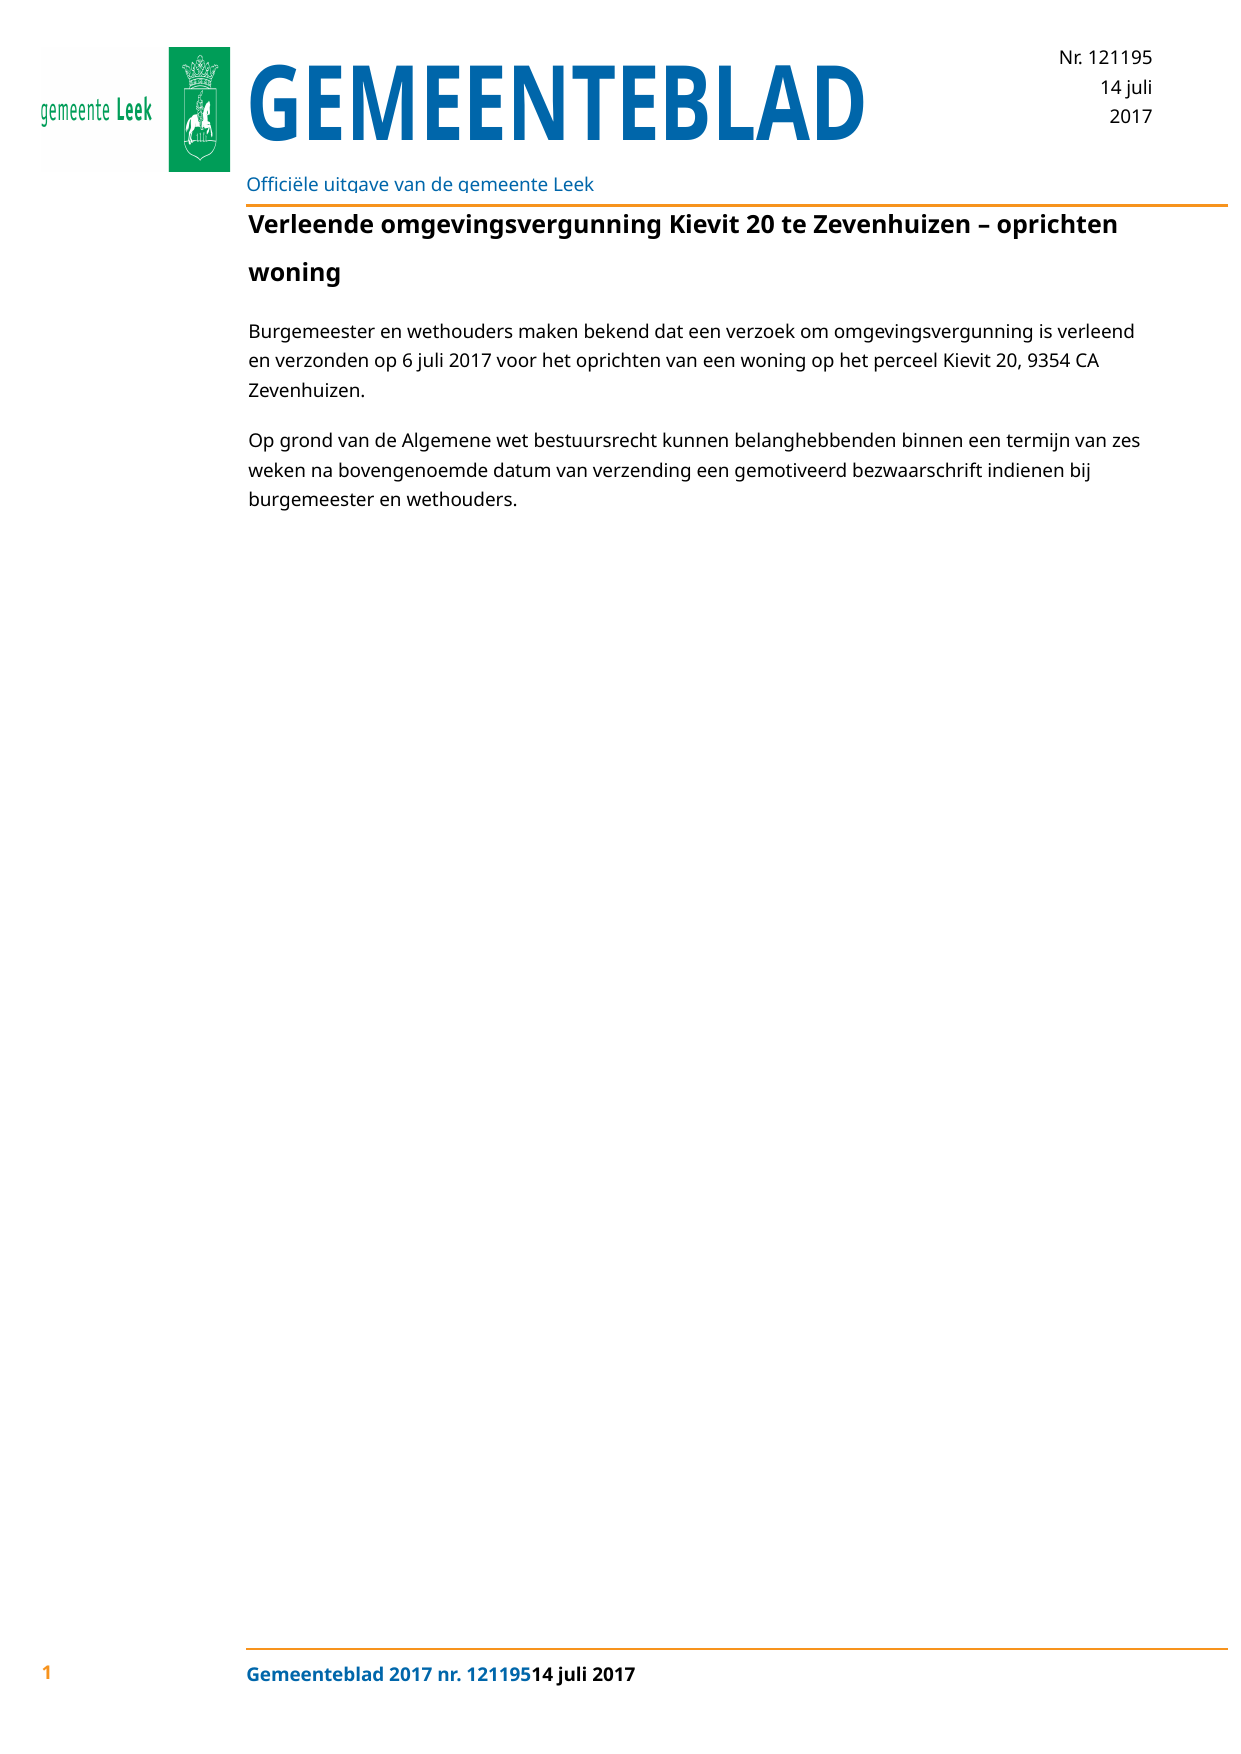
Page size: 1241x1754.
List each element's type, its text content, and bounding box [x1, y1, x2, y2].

text Op grond van de Algemene wet bestuursrecht kunnen belanghebbenden binnen een termijn van zes weken na bovengenoemde datum van verzending een gemotiveerd bezwaarschrift indienen bij burgemeester en wethouders. [248, 427, 1152, 512]
picture [41, 47, 231, 172]
text Verleende omgevingsvergunning Kievit 20 te Zevenhuizen – oprichten woning [248, 207, 1152, 288]
text Burgemeester en wethouders maken bekend dat een verzoek om omgevingsvergunning is verleend en verzonden op 6 juli 2017 voor het oprichten van een woning op het perceel Kievit 20, 9354 CA Zevenhuizen. [248, 318, 1152, 403]
